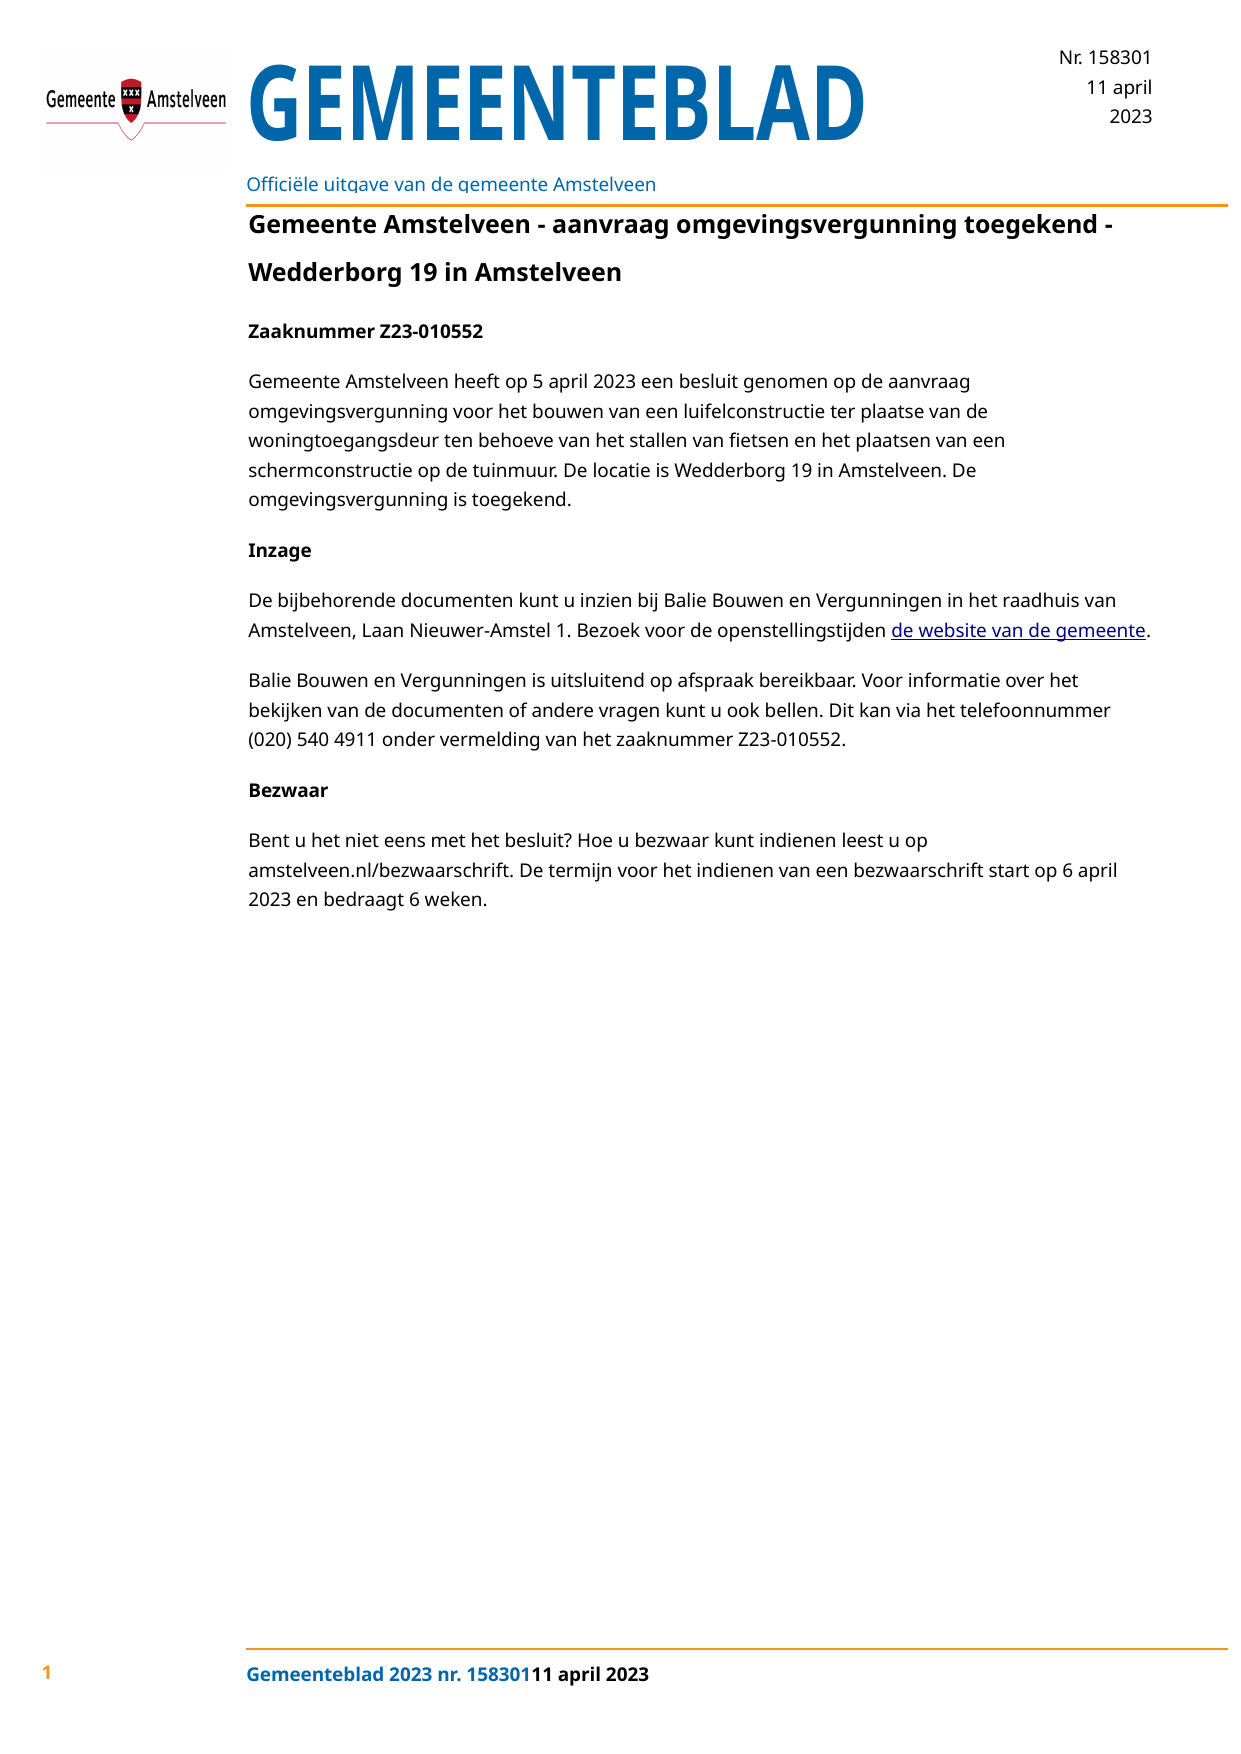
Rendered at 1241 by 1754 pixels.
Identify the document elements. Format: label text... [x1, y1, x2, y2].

text Bezwaar [248, 777, 1152, 803]
text Gemeente Amstelveen heeft op 5 april 2023 een besluit genomen op de aanvraag omgevingsvergunning voor het bouwen van een luifelconstructie ter plaatse van de woningtoegangsdeur ten behoeve van het stallen van fietsen en het plaatsen van een schermconstructie op de tuinmuur. De locatie is Wedderborg 19 in Amstelveen. De omgevingsvergunning is toegekend. [248, 368, 1152, 512]
text Balie Bouwen en Vergunningen is uitsluitend op afspraak bereikbaar. Voor informatie over het bekijken van de documenten of andere vragen kunt u ook bellen. Dit kan via het telefoonnummer (020) 540 4911 onder vermelding van het zaaknummer Z23-010552. [248, 667, 1152, 752]
text Bent u het niet eens met het besluit? Hoe u bezwaar kunt indienen leest u op amstelveen.nl/bezwaarschrift. De termijn voor het indienen van een bezwaarschrift start op 6 april 2023 en bedraagt 6 weken. [248, 827, 1152, 912]
text Zaaknummer Z23-010552 [248, 318, 1152, 344]
picture [41, 47, 231, 172]
text De bijbehorende documenten kunt u inzien bij Balie Bouwen en Vergunningen in het raadhuis van Amstelveen, Laan Nieuwer-Amstel 1. Bezoek voor de openstellingstijden de website van de gemeente. [248, 587, 1152, 643]
text Gemeente Amstelveen - aanvraag omgevingsvergunning toegekend - Wedderborg 19 in Amstelveen [248, 207, 1152, 288]
text Inzage [248, 537, 1152, 563]
